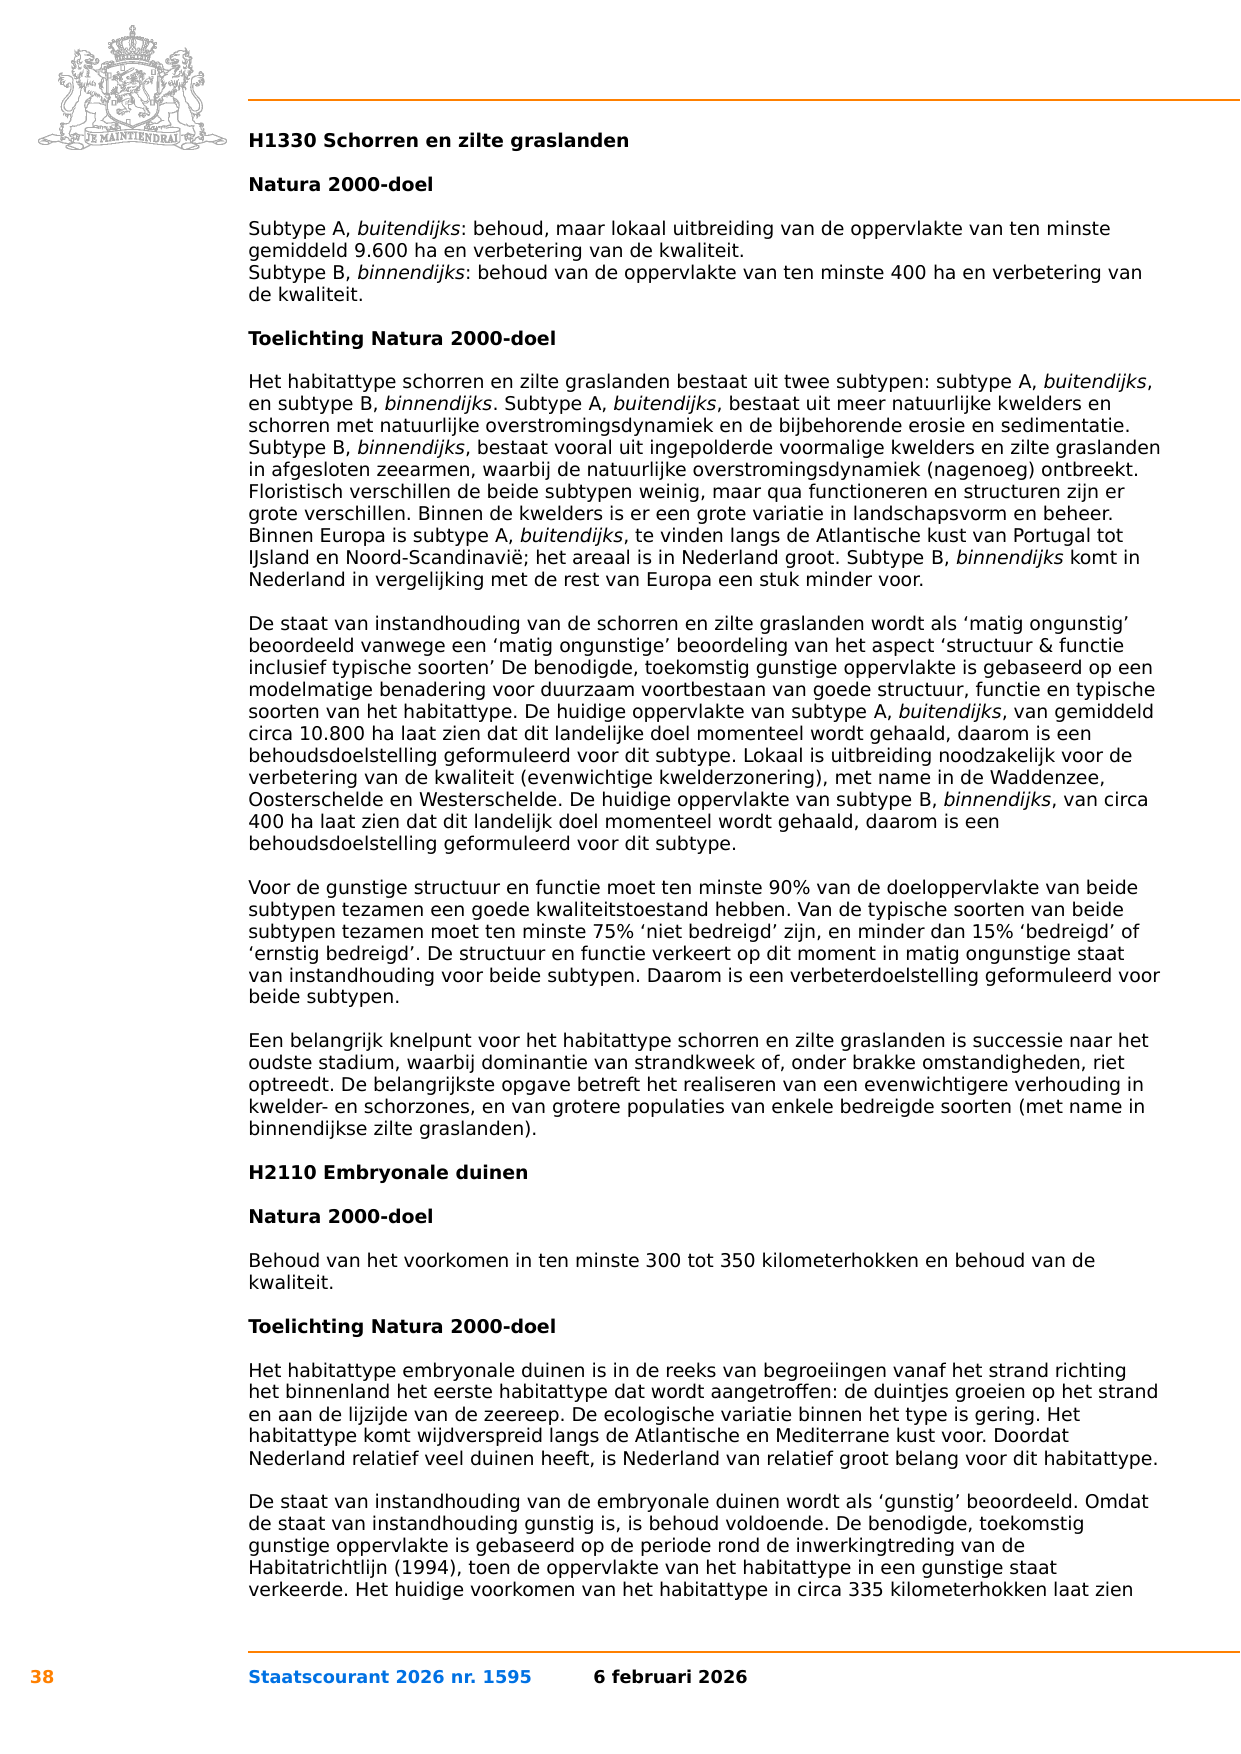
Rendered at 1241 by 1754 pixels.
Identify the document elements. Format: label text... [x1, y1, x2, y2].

subtitle H1330 Schorren en zilte graslanden [248, 130, 1163, 152]
subtitle Toelichting Natura 2000-doel [248, 327, 1163, 349]
text Het habitattype schorren en zilte graslanden bestaat uit twee subtypen: subtype A, buitendijks, en subtype B, binnendijks. Subtype A, buitendijks, bestaat uit meer natuurlijke kwelders en schorren met natuurlijke overstromingsdynamiek en de bijbehorende erosie en sedimentatie. Subtype B, binnendijks, bestaat vooral uit ingepolderde voormalige kwelders en zilte graslanden in afgesloten zeearmen, waarbij de natuurlijke overstromingsdynamiek (nagenoeg) ontbreekt. Floristisch verschillen de beide subtypen weinig, maar qua functioneren en structuren zijn er grote verschillen. Binnen de kwelders is er een grote variatie in landschapsvorm en beheer. Binnen Europa is subtype A, buitendijks, te vinden langs de Atlantische kust van Portugal tot IJsland en Noord-Scandinavië; het areaal is in Nederland groot. Subtype B, binnendijks komt in Nederland in vergelijking met de rest van Europa een stuk minder voor. [248, 371, 1163, 591]
subtitle Toelichting Natura 2000-doel [248, 1316, 1163, 1338]
text Subtype B, binnendijks: behoud van de oppervlakte van ten minste 400 ha en verbetering van de kwaliteit. [248, 262, 1163, 306]
text Voor de gunstige structuur en functie moet ten minste 90% van de doeloppervlakte van beide subtypen tezamen een goede kwaliteitstoestand hebben. Van de typische soorten van beide subtypen tezamen moet ten minste 75% ‘niet bedreigd’ zijn, en minder dan 15% ‘bedreigd’ of ‘ernstig bedreigd’. De structuur en functie verkeert op dit moment in matig ongunstige staat van instandhouding voor beide subtypen. Daarom is een verbeterdoelstelling geformuleerd voor beide subtypen. [248, 877, 1163, 1008]
text Subtype A, buitendijks: behoud, maar lokaal uitbreiding van de oppervlakte van ten minste gemiddeld 9.600 ha en verbetering van de kwaliteit. [248, 218, 1163, 262]
text Een belangrijk knelpunt voor het habitattype schorren en zilte graslanden is successie naar het oudste stadium, waarbij dominantie van strandkweek of, onder brakke omstandigheden, riet optreedt. De belangrijkste opgave betreft het realiseren van een evenwichtigere verhouding in kwelder- en schorzones, en van grotere populaties van enkele bedreigde soorten (met name in binnendijkse zilte graslanden). [248, 1030, 1163, 1140]
subtitle H2110 Embryonale duinen [248, 1162, 1163, 1184]
text De staat van instandhouding van de schorren en zilte graslanden wordt als ‘matig ongunstig’ beoordeeld vanwege een ‘matig ongunstige’ beoordeling van het aspect ‘structuur & functie inclusief typische soorten’ De benodigde, toekomstig gunstige oppervlakte is gebaseerd op een modelmatige benadering voor duurzaam voortbestaan van goede structuur, functie en typische soorten van het habitattype. De huidige oppervlakte van subtype A, buitendijks, van gemiddeld circa 10.800 ha laat zien dat dit landelijke doel momenteel wordt gehaald, daarom is een behoudsdoelstelling geformuleerd voor dit subtype. Lokaal is uitbreiding noodzakelijk voor de verbetering van de kwaliteit (evenwichtige kwelderzonering), met name in de Waddenzee, Oosterschelde en Westerschelde. De huidige oppervlakte van subtype B, binnendijks, van circa 400 ha laat zien dat dit landelijk doel momenteel wordt gehaald, daarom is een behoudsdoelstelling geformuleerd voor dit subtype. [248, 613, 1163, 855]
text Behoud van het voorkomen in ten minste 300 tot 350 kilometerhokken en behoud van de kwaliteit. [248, 1250, 1163, 1294]
text Het habitattype embryonale duinen is in de reeks van begroeiingen vanaf het strand richting het binnenland het eerste habitattype dat wordt aangetroffen: de duintjes groeien op het strand en aan de lijzijde van de zeereep. De ecologische variatie binnen het type is gering. Het habitattype komt wijdverspreid langs de Atlantische en Mediterrane kust voor. Doordat Nederland relatief veel duinen heeft, is Nederland van relatief groot belang voor dit habitattype. [248, 1359, 1163, 1469]
subtitle Natura 2000-doel [248, 1206, 1163, 1228]
text De staat van instandhouding van de embryonale duinen wordt als ‘gunstig’ beoordeeld. Omdat de staat van instandhouding gunstig is, is behoud voldoende. De benodigde, toekomstig gunstige oppervlakte is gebaseerd op de periode rond de inwerkingtreding van de Habitatrichtlijn (1994), toen de oppervlakte van het habitattype in een gunstige staat verkeerde. Het huidige voorkomen van het habitattype in circa 335 kilometerhokken laat zien [248, 1491, 1163, 1601]
subtitle Natura 2000-doel [248, 174, 1163, 196]
picture [38, 25, 227, 150]
